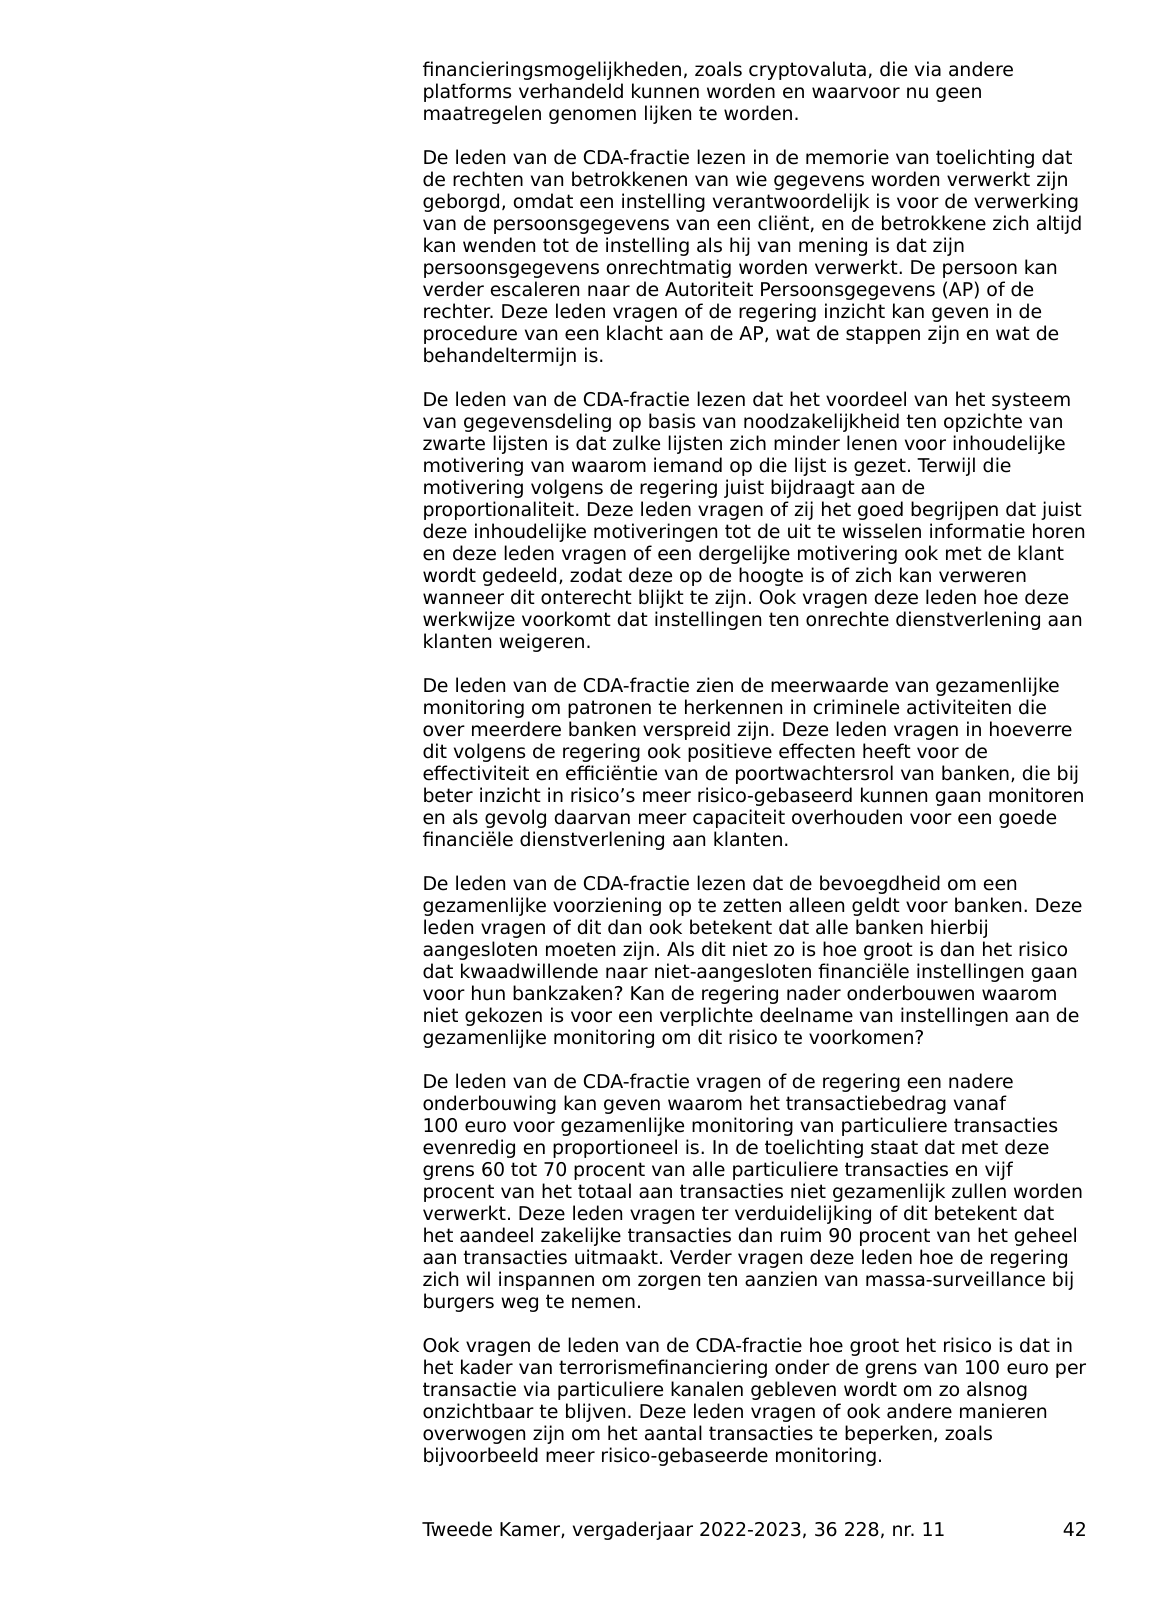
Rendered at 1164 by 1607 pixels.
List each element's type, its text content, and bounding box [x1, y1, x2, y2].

text De leden van de CDA-fractie vragen of de regering een nadere onderbouwing kan geven waarom het transactiebedrag vanaf 100 euro voor gezamenlijke monitoring van particuliere transacties evenredig en proportioneel is. In de toelichting staat dat met deze grens 60 tot 70 procent van alle particuliere transacties en vijf procent van het totaal aan transacties niet gezamenlijk zullen worden verwerkt. Deze leden vragen ter verduidelijking of dit betekent dat het aandeel zakelijke transacties dan ruim 90 procent van het geheel aan transacties uitmaakt. Verder vragen deze leden hoe de regering zich wil inspannen om zorgen ten aanzien van massa-surveillance bij burgers weg te nemen. [422, 1071, 1087, 1313]
text Ook vragen de leden van de CDA-fractie hoe groot het risico is dat in het kader van terrorismefinanciering onder de grens van 100 euro per transactie via particuliere kanalen gebleven wordt om zo alsnog onzichtbaar te blijven. Deze leden vragen of ook andere manieren overwogen zijn om het aantal transacties te beperken, zoals bijvoorbeeld meer risico-gebaseerde monitoring. [422, 1335, 1087, 1467]
text financieringsmogelijkheden, zoals cryptovaluta, die via andere platforms verhandeld kunnen worden en waarvoor nu geen maatregelen genomen lijken te worden. [422, 59, 1087, 125]
text De leden van de CDA-fractie zien de meerwaarde van gezamenlijke monitoring om patronen te herkennen in criminele activiteiten die over meerdere banken verspreid zijn. Deze leden vragen in hoeverre dit volgens de regering ook positieve effecten heeft voor de effectiviteit en efficiëntie van de poortwachtersrol van banken, die bij beter inzicht in risico’s meer risico-gebaseerd kunnen gaan monitoren en als gevolg daarvan meer capaciteit overhouden voor een goede financiële dienstverlening aan klanten. [422, 675, 1087, 851]
text De leden van de CDA-fractie lezen in de memorie van toelichting dat de rechten van betrokkenen van wie gegevens worden verwerkt zijn geborgd, omdat een instelling verantwoordelijk is voor de verwerking van de persoonsgegevens van een cliënt, en de betrokkene zich altijd kan wenden tot de instelling als hij van mening is dat zijn persoonsgegevens onrechtmatig worden verwerkt. De persoon kan verder escaleren naar de Autoriteit Persoonsgegevens (AP) of de rechter. Deze leden vragen of de regering inzicht kan geven in de procedure van een klacht aan de AP, wat de stappen zijn en wat de behandeltermijn is. [422, 147, 1087, 367]
text De leden van de CDA-fractie lezen dat de bevoegdheid om een gezamenlijke voorziening op te zetten alleen geldt voor banken. Deze leden vragen of dit dan ook betekent dat alle banken hierbij aangesloten moeten zijn. Als dit niet zo is hoe groot is dan het risico dat kwaadwillende naar niet-aangesloten financiële instellingen gaan voor hun bankzaken? Kan de regering nader onderbouwen waarom niet gekozen is voor een verplichte deelname van instellingen aan de gezamenlijke monitoring om dit risico te voorkomen? [422, 873, 1087, 1049]
text De leden van de CDA-fractie lezen dat het voordeel van het systeem van gegevensdeling op basis van noodzakelijkheid ten opzichte van zwarte lijsten is dat zulke lijsten zich minder lenen voor inhoudelijke motivering van waarom iemand op die lijst is gezet. Terwijl die motivering volgens de regering juist bijdraagt aan de proportionaliteit. Deze leden vragen of zij het goed begrijpen dat juist deze inhoudelijke motiveringen tot de uit te wisselen informatie horen en deze leden vragen of een dergelijke motivering ook met de klant wordt gedeeld, zodat deze op de hoogte is of zich kan verweren wanneer dit onterecht blijkt te zijn. Ook vragen deze leden hoe deze werkwijze voorkomt dat instellingen ten onrechte dienstverlening aan klanten weigeren. [422, 389, 1087, 653]
